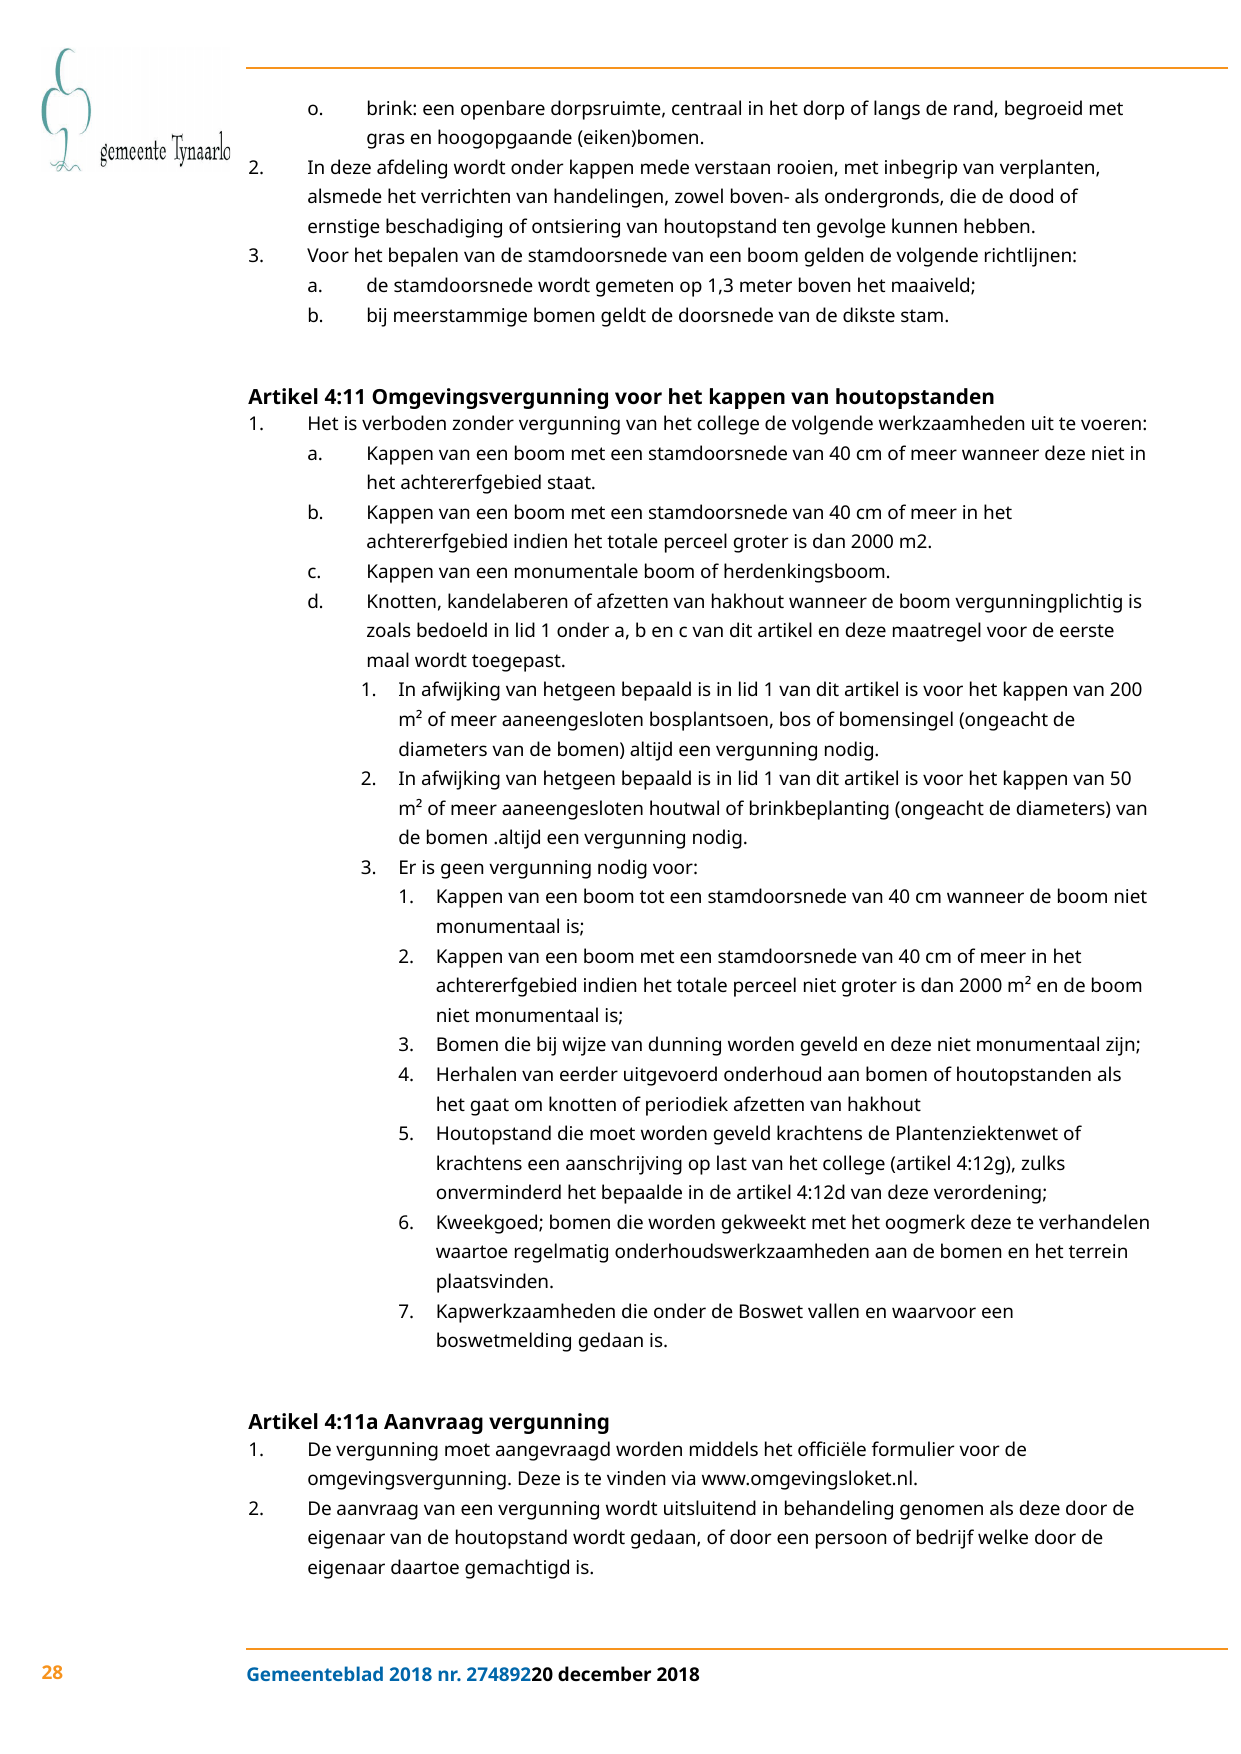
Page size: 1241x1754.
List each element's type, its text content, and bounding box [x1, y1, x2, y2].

list Kappen van een boom met een stamdoorsnede van 40 cm of meer in het achtererfgebied indien het totale perceel groter is dan 2000 m2. [307, 499, 1152, 554]
picture [41, 47, 231, 172]
list Herhalen van eerder uitgevoerd onderhoud aan bomen of houtopstanden als het gaat om knotten of periodiek afzetten van hakhout [398, 1061, 1152, 1116]
list bij meerstammige bomen geldt de doorsnede van de dikste stam. [307, 302, 1152, 328]
list Voor het bepalen van de stamdoorsnede van een boom gelden de volgende richtlijnen: [248, 243, 1152, 268]
list Houtopstand die moet worden geveld krachtens de Plantenziektenwet of krachtens een aanschrijving op last van het college (artikel 4:12g), zulks onverminderd het bepaalde in de artikel 4:12d van deze verordening; [398, 1120, 1152, 1205]
list Kappen van een monumentale boom of herdenkingsboom. [307, 558, 1152, 584]
list Kappen van een boom met een stamdoorsnede van 40 cm of meer in het achtererfgebied indien het totale perceel niet groter is dan 2000 m² en de boom niet monumentaal is; [398, 943, 1152, 1028]
list de stamdoorsnede wordt gemeten op 1,3 meter boven het maaiveld; [307, 272, 1152, 298]
list Er is geen vergunning nodig voor: [361, 854, 1152, 880]
text Artikel 4:11a Aanvraag vergunning [248, 1407, 1152, 1436]
list In afwijking van hetgeen bepaald is in lid 1 van dit artikel is voor het kappen van 50 m² of meer aaneengesloten houtwal of brinkbeplanting (ongeacht de diameters) van de bomen .altijd een vergunning nodig. [361, 765, 1152, 850]
text Artikel 4:11 Omgevingsvergunning voor het kappen van houtopstanden [248, 382, 1152, 410]
list In deze afdeling wordt onder kappen mede verstaan rooien, met inbegrip van verplanten, alsmede het verrichten van handelingen, zowel boven- als ondergronds, die de dood of ernstige beschadiging of ontsiering van houtopstand ten gevolge kunnen hebben. [248, 154, 1152, 239]
list De vergunning moet aangevraagd worden middels het officiële formulier voor de omgevingsvergunning. Deze is te vinden via www.omgevingsloket.nl. [248, 1436, 1152, 1491]
list Het is verboden zonder vergunning van het college de volgende werkzaamheden uit te voeren: [248, 410, 1152, 436]
list In afwijking van hetgeen bepaald is in lid 1 van dit artikel is voor het kappen van 200 m² of meer aaneengesloten bosplantsoen, bos of bomensingel (ongeacht de diameters van de bomen) altijd een vergunning nodig. [361, 677, 1152, 761]
list Kapwerkzaamheden die onder de Boswet vallen en waarvoor een boswetmelding gedaan is. [398, 1298, 1152, 1353]
list De aanvraag van een vergunning wordt uitsluitend in behandeling genomen als deze door de eigenaar van de houtopstand wordt gedaan, of door een persoon of bedrijf welke door de eigenaar daartoe gemachtigd is. [248, 1495, 1152, 1580]
list Kappen van een boom met een stamdoorsnede van 40 cm of meer wanneer deze niet in het achtererfgebied staat. [307, 440, 1152, 495]
list Knotten, kandelaberen of afzetten van hakhout wanneer de boom vergunningplichtig is zoals bedoeld in lid 1 onder a, b en c van dit artikel en deze maatregel voor de eerste maal wordt toegepast. [307, 588, 1152, 673]
list Kappen van een boom tot een stamdoorsnede van 40 cm wanneer de boom niet monumentaal is; [398, 884, 1152, 939]
list Kweekgoed; bomen die worden gekweekt met het oogmerk deze te verhandelen waartoe regelmatig onderhoudswerkzaamheden aan de bomen en het terrein plaatsvinden. [398, 1209, 1152, 1294]
list Bomen die bij wijze van dunning worden geveld en deze niet monumentaal zijn; [398, 1032, 1152, 1057]
list brink: een openbare dorpsruimte, centraal in het dorp of langs de rand, begroeid met gras en hoogopgaande (eiken)bomen. [307, 95, 1152, 150]
